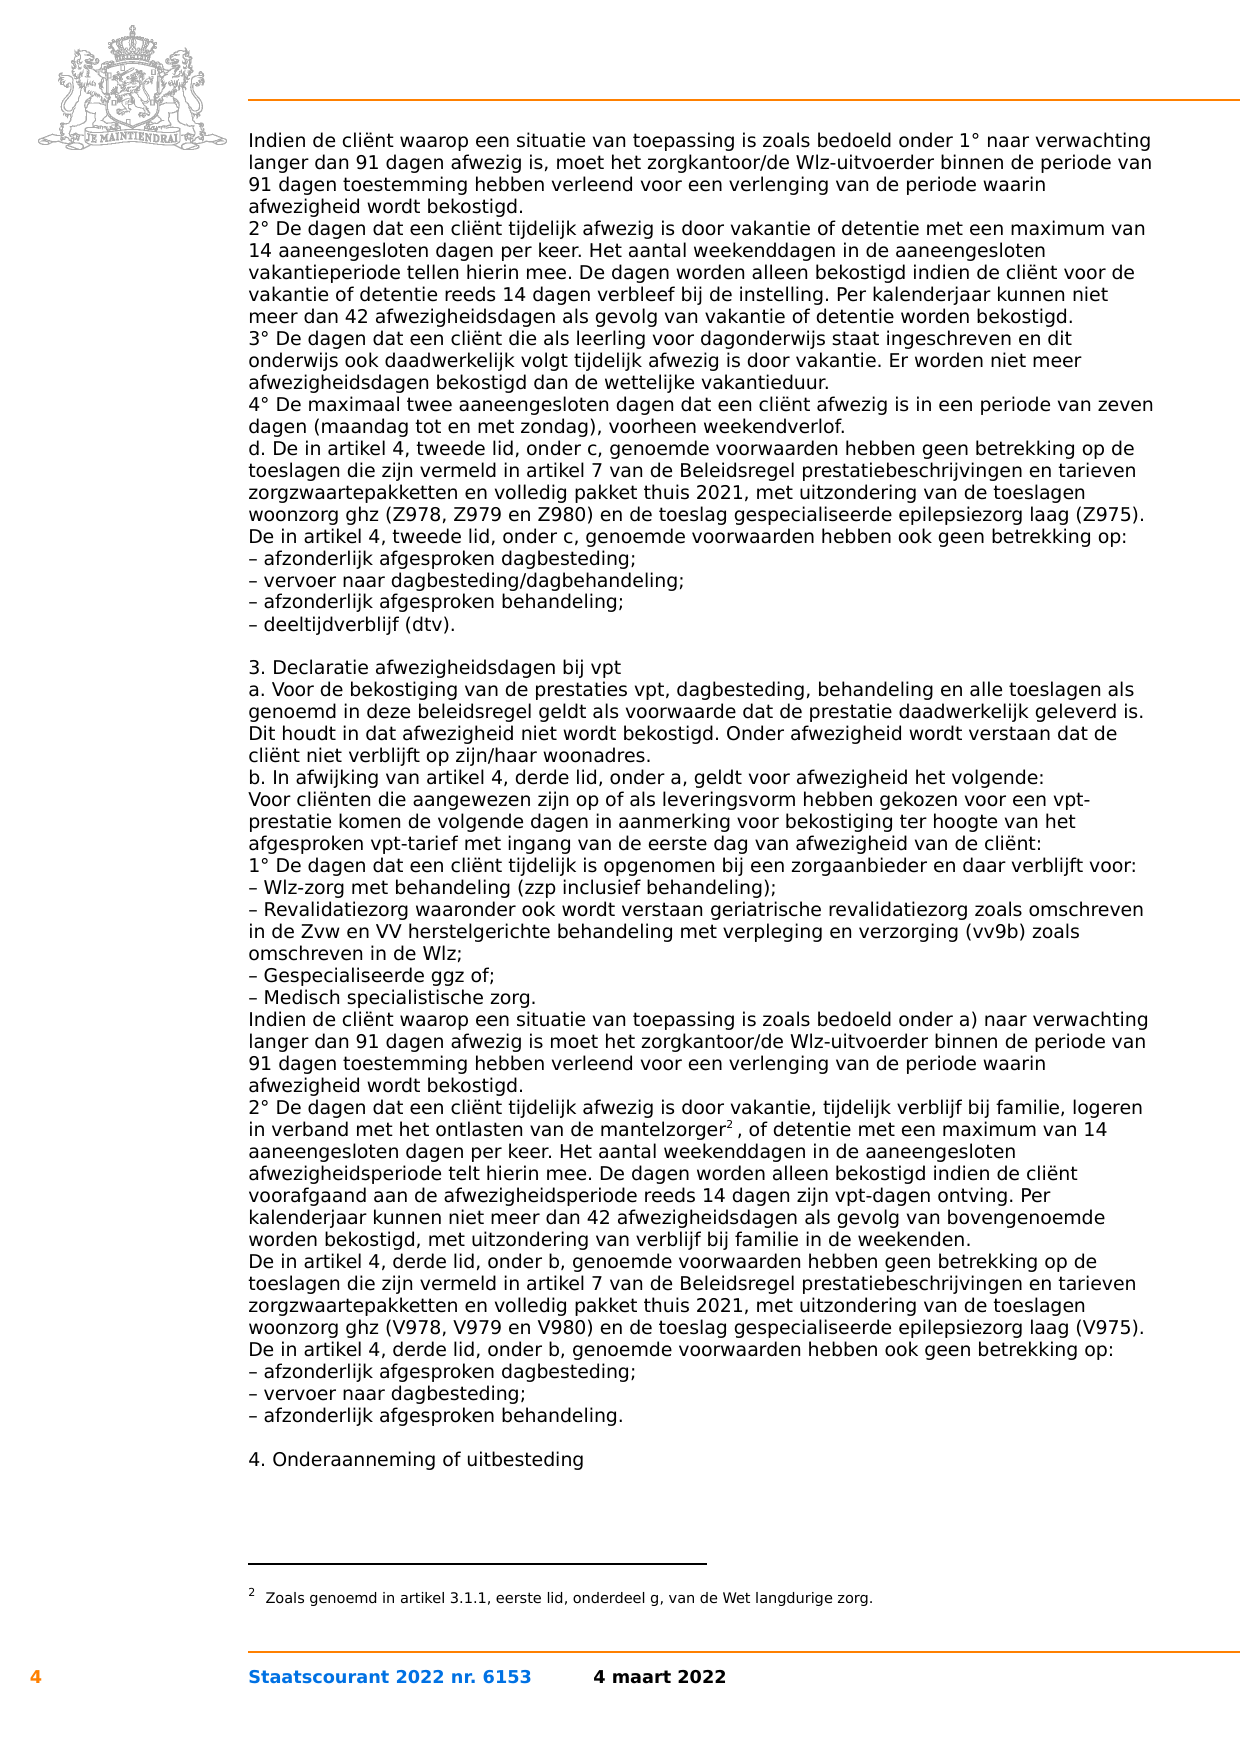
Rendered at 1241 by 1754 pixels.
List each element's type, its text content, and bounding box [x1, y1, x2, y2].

text 4° De maximaal twee aaneengesloten dagen dat een cliënt afwezig is in een periode van zeven dagen (maandag tot en met zondag), voorheen weekendverlof. [248, 394, 1163, 438]
text – vervoer naar dagbesteding/dagbehandeling; [248, 569, 1163, 591]
text – afzonderlijk afgesproken dagbesteding; [248, 547, 1163, 569]
text – afzonderlijk afgesproken behandeling. [248, 1404, 1163, 1427]
text 1° De dagen dat een cliënt tijdelijk is opgenomen bij een zorgaanbieder en daar verblijft voor: [248, 855, 1163, 877]
text 3. Declaratie afwezigheidsdagen bij vpt [248, 657, 1163, 679]
text Indien de cliënt waarop een situatie van toepassing is zoals bedoeld onder 1° naar verwachting langer dan 91 dagen afwezig is, moet het zorgkantoor/de Wlz-uitvoerder binnen de periode van 91 dagen toestemming hebben verleend voor een verlenging van de periode waarin afwezigheid wordt bekostigd. [248, 130, 1163, 218]
text Zoals genoemd in artikel 3.1.1, eerste lid, onderdeel g, van de Wet langdurige zorg. [248, 1586, 1163, 1608]
text b. In afwijking van artikel 4, derde lid, onder a, geldt voor afwezigheid het volgende: [248, 767, 1163, 789]
text – Wlz-zorg met behandeling (zzp inclusief behandeling); [248, 877, 1163, 899]
text – deeltijdverblijf (dtv). [248, 613, 1163, 635]
text 4. Onderaanneming of uitbesteding [248, 1448, 1163, 1470]
text De in artikel 4, derde lid, onder b, genoemde voorwaarden hebben geen betrekking op de toeslagen die zijn vermeld in artikel 7 van de Beleidsregel prestatiebeschrijvingen en tarieven zorgzwaartepakketten en volledig pakket thuis 2021, met uitzondering van de toeslagen woonzorg ghz (V978, V979 en V980) en de toeslag gespecialiseerde epilepsiezorg laag (V975). [248, 1251, 1163, 1339]
text – afzonderlijk afgesproken dagbesteding; [248, 1361, 1163, 1383]
text 2° De dagen dat een cliënt tijdelijk afwezig is door vakantie of detentie met een maximum van 14 aaneengesloten dagen per keer. Het aantal weekenddagen in de aaneengesloten vakantieperiode tellen hierin mee. De dagen worden alleen bekostigd indien de cliënt voor de vakantie of detentie reeds 14 dagen verbleef bij de instelling. Per kalenderjaar kunnen niet meer dan 42 afwezigheidsdagen als gevolg van vakantie of detentie worden bekostigd. [248, 218, 1163, 328]
text Dit houdt in dat afwezigheid niet wordt bekostigd. Onder afwezigheid wordt verstaan dat de cliënt niet verblijft op zijn/haar woonadres. [248, 723, 1163, 767]
text a. Voor de bekostiging van de prestaties vpt, dagbesteding, behandeling en alle toeslagen als genoemd in deze beleidsregel geldt als voorwaarde dat de prestatie daadwerkelijk geleverd is. [248, 679, 1163, 723]
text – Revalidatiezorg waaronder ook wordt verstaan geriatrische revalidatiezorg zoals omschreven in de Zvw en VV herstelgerichte behandeling met verpleging en verzorging (vv9b) zoals omschreven in de Wlz; [248, 899, 1163, 965]
text Voor cliënten die aangewezen zijn op of als leveringsvorm hebben gekozen voor een vpt-prestatie komen de volgende dagen in aanmerking voor bekostiging ter hoogte van het afgesproken vpt-tarief met ingang van de eerste dag van afwezigheid van de cliënt: [248, 789, 1163, 855]
text – Medisch specialistische zorg. [248, 987, 1163, 1009]
text – vervoer naar dagbesteding; [248, 1383, 1163, 1404]
text d. De in artikel 4, tweede lid, onder c, genoemde voorwaarden hebben geen betrekking op de toeslagen die zijn vermeld in artikel 7 van de Beleidsregel prestatiebeschrijvingen en tarieven zorgzwaartepakketten en volledig pakket thuis 2021, met uitzondering van de toeslagen woonzorg ghz (Z978, Z979 en Z980) en de toeslag gespecialiseerde epilepsiezorg laag (Z975). [248, 438, 1163, 526]
text – afzonderlijk afgesproken behandeling; [248, 591, 1163, 613]
text 2° De dagen dat een cliënt tijdelijk afwezig is door vakantie, tijdelijk verblijf bij familie, logeren in verband met het ontlasten van de mantelzorger, of detentie met een maximum van 14 aaneengesloten dagen per keer. Het aantal weekenddagen in de aaneengesloten afwezigheidsperiode telt hierin mee. De dagen worden alleen bekostigd indien de cliënt voorafgaand aan de afwezigheidsperiode reeds 14 dagen zijn vpt-dagen ontving. Per kalenderjaar kunnen niet meer dan 42 afwezigheidsdagen als gevolg van bovengenoemde worden bekostigd, met uitzondering van verblijf bij familie in de weekenden. [248, 1097, 1163, 1251]
picture [38, 25, 227, 150]
text De in artikel 4, derde lid, onder b, genoemde voorwaarden hebben ook geen betrekking op: [248, 1339, 1163, 1361]
text 3° De dagen dat een cliënt die als leerling voor dagonderwijs staat ingeschreven en dit onderwijs ook daadwerkelijk volgt tijdelijk afwezig is door vakantie. Er worden niet meer afwezigheidsdagen bekostigd dan de wettelijke vakantieduur. [248, 328, 1163, 394]
text Indien de cliënt waarop een situatie van toepassing is zoals bedoeld onder a) naar verwachting langer dan 91 dagen afwezig is moet het zorgkantoor/de Wlz-uitvoerder binnen de periode van 91 dagen toestemming hebben verleend voor een verlenging van de periode waarin afwezigheid wordt bekostigd. [248, 1009, 1163, 1097]
text De in artikel 4, tweede lid, onder c, genoemde voorwaarden hebben ook geen betrekking op: [248, 526, 1163, 547]
text – Gespecialiseerde ggz of; [248, 965, 1163, 987]
